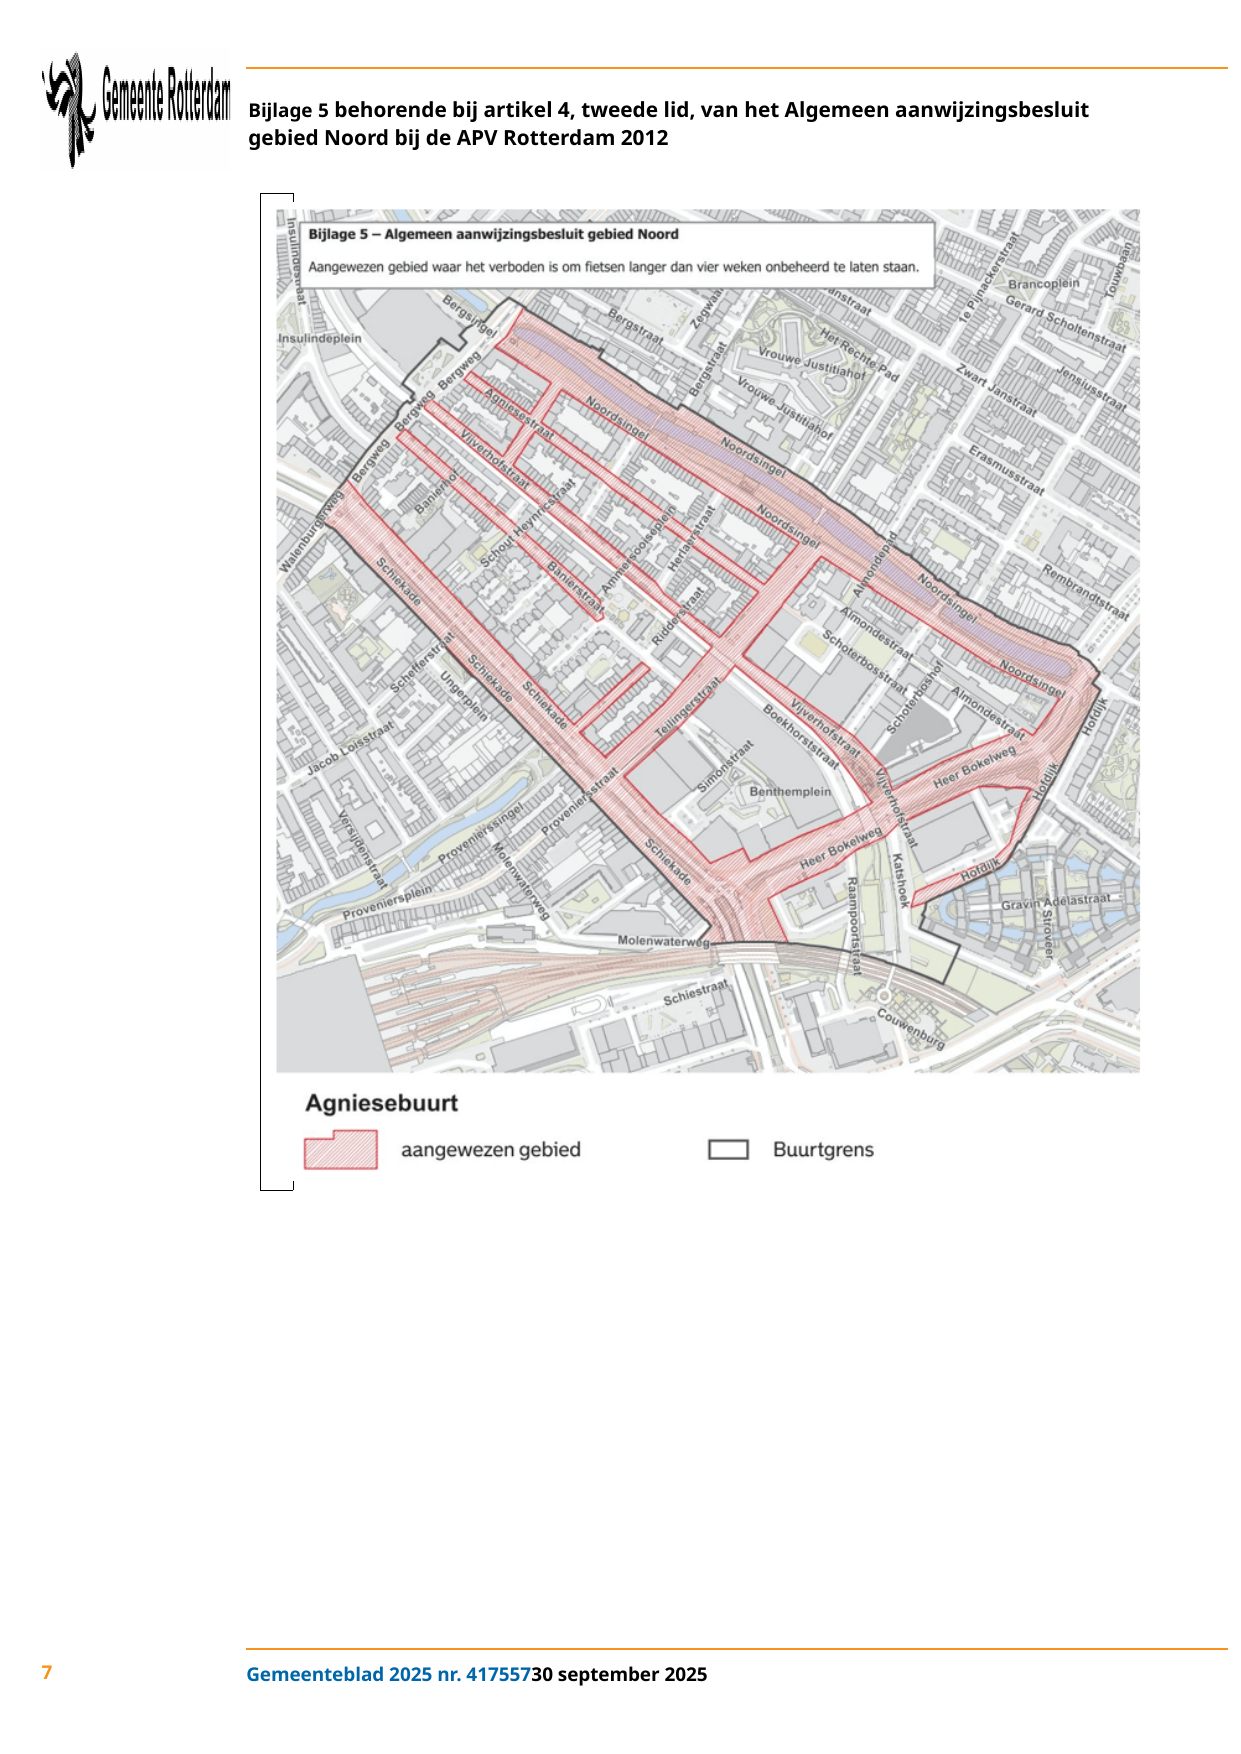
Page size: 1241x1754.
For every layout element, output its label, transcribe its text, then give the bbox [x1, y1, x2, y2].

picture [41, 47, 231, 172]
text Bijlage 5 behorende bij artikel 4, tweede lid, van het Algemeen aanwijzingsbesluit gebied Noord bij de APV Rotterdam 2012 [248, 95, 1152, 152]
picture [268, 202, 1155, 1181]
